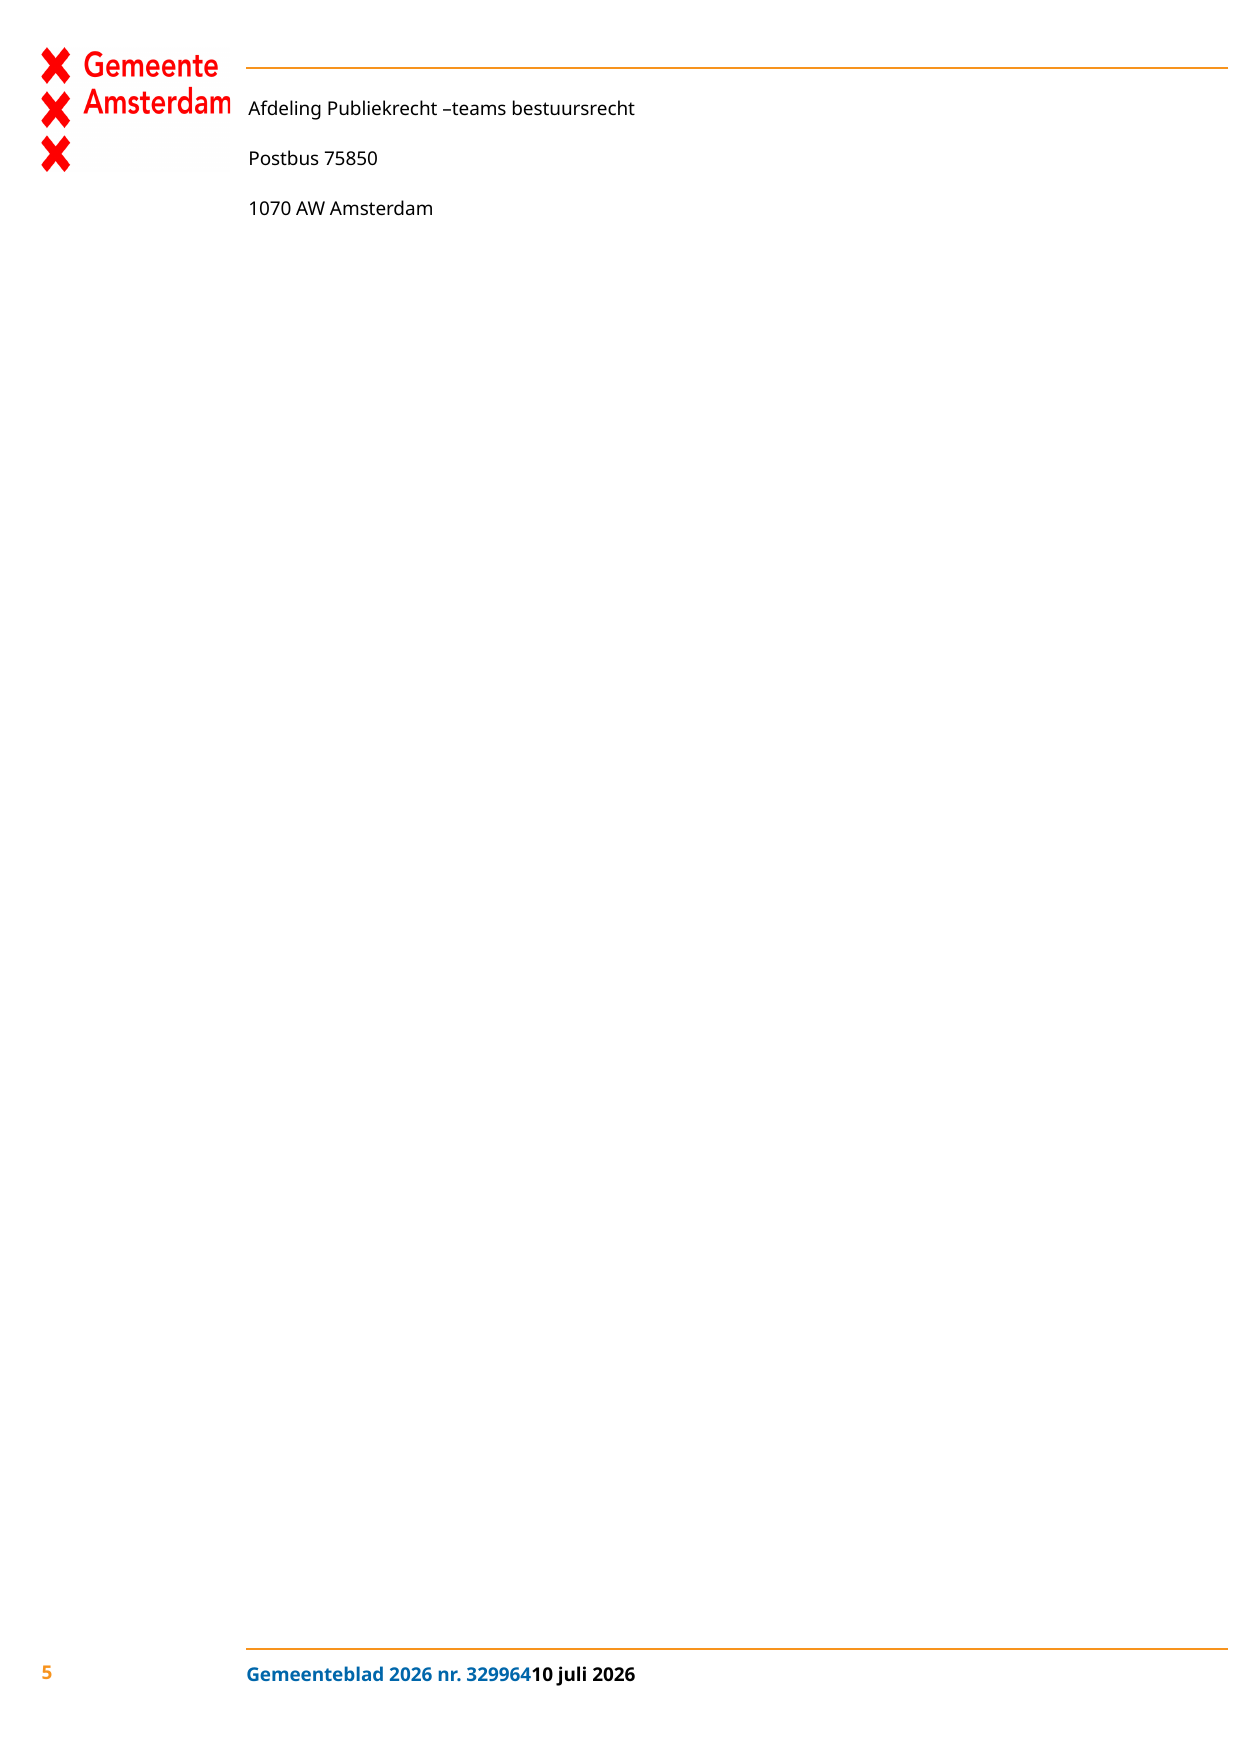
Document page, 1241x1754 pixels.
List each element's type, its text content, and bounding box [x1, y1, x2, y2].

picture [41, 47, 231, 172]
text Afdeling Publiekrecht –teams bestuursrecht [248, 95, 1152, 121]
text 1070 AW Amsterdam [248, 196, 1152, 221]
text Postbus 75850 [248, 145, 1152, 171]
